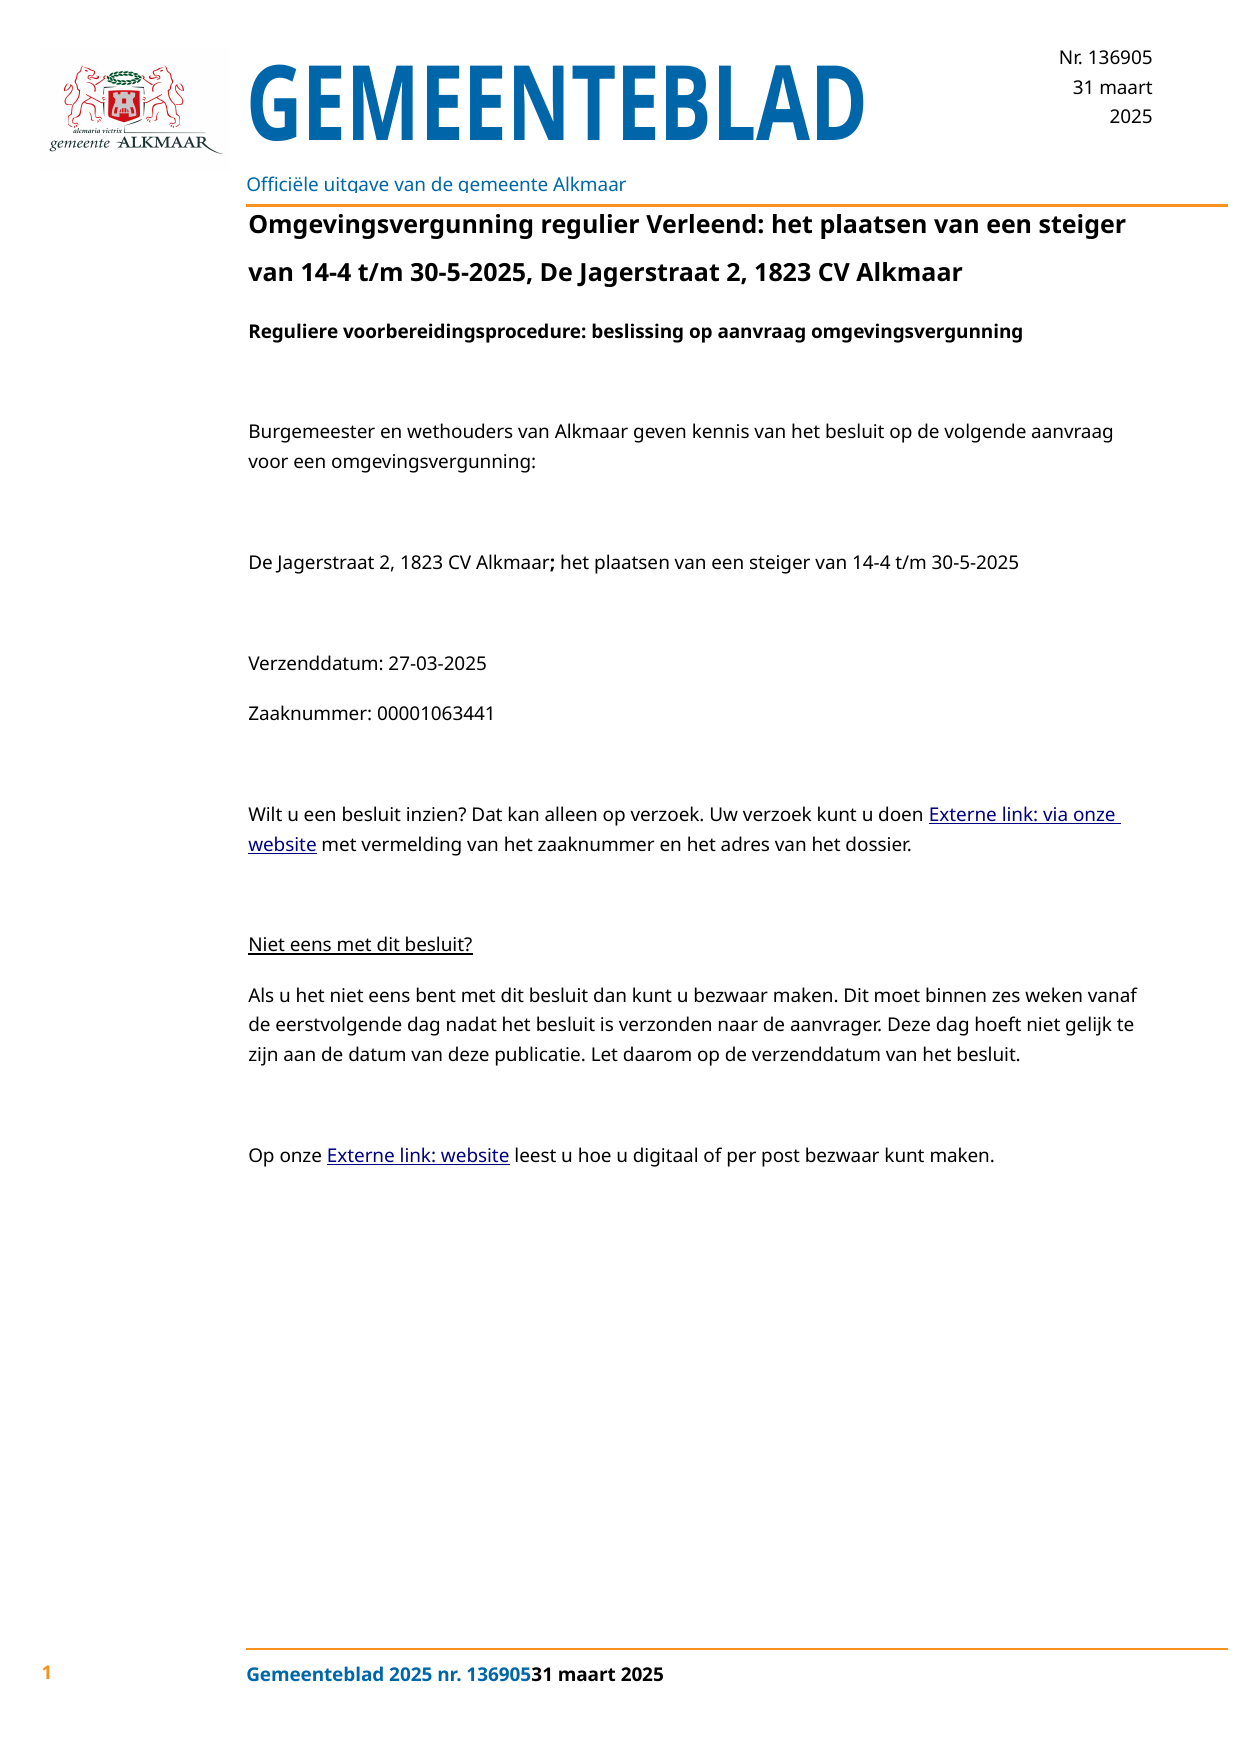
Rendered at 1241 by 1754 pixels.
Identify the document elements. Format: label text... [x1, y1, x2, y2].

text Reguliere voorbereidingsprocedure: beslissing op aanvraag omgevingsvergunning [248, 318, 1152, 344]
text De Jagerstraat 2, 1823 CV Alkmaar; het plaatsen van een steiger van 14-4 t/m 30-5-2025 [248, 549, 1152, 575]
text Op onze Externe link: website leest u hoe u digitaal of per post bezwaar kunt maken. [248, 1142, 1152, 1168]
text Wilt u een besluit inzien? Dat kan alleen op verzoek. Uw verzoek kunt u doen Externe link: via onze website met vermelding van het zaaknummer en het adres van het dossier. [248, 801, 1152, 857]
text Als u het niet eens bent met dit besluit dan kunt u bezwaar maken. Dit moet binnen zes weken vanaf de eerstvolgende dag nadat het besluit is verzonden naar de aanvrager. Deze dag hoeft niet gelijk te zijn aan de datum van deze publicatie. Let daarom op de verzenddatum van het besluit. [248, 982, 1152, 1067]
picture [41, 47, 231, 172]
text Omgevingsvergunning regulier Verleend: het plaatsen van een steiger van 14-4 t/m 30-5-2025, De Jagerstraat 2, 1823 CV Alkmaar [248, 207, 1152, 288]
text Niet eens met dit besluit? [248, 932, 1152, 957]
text Verzenddatum: 27-03-2025 [248, 650, 1152, 676]
text Burgemeester en wethouders van Alkmaar geven kennis van het besluit op de volgende aanvraag voor een omgevingsvergunning: [248, 419, 1152, 474]
text Zaaknummer: 00001063441 [248, 700, 1152, 726]
